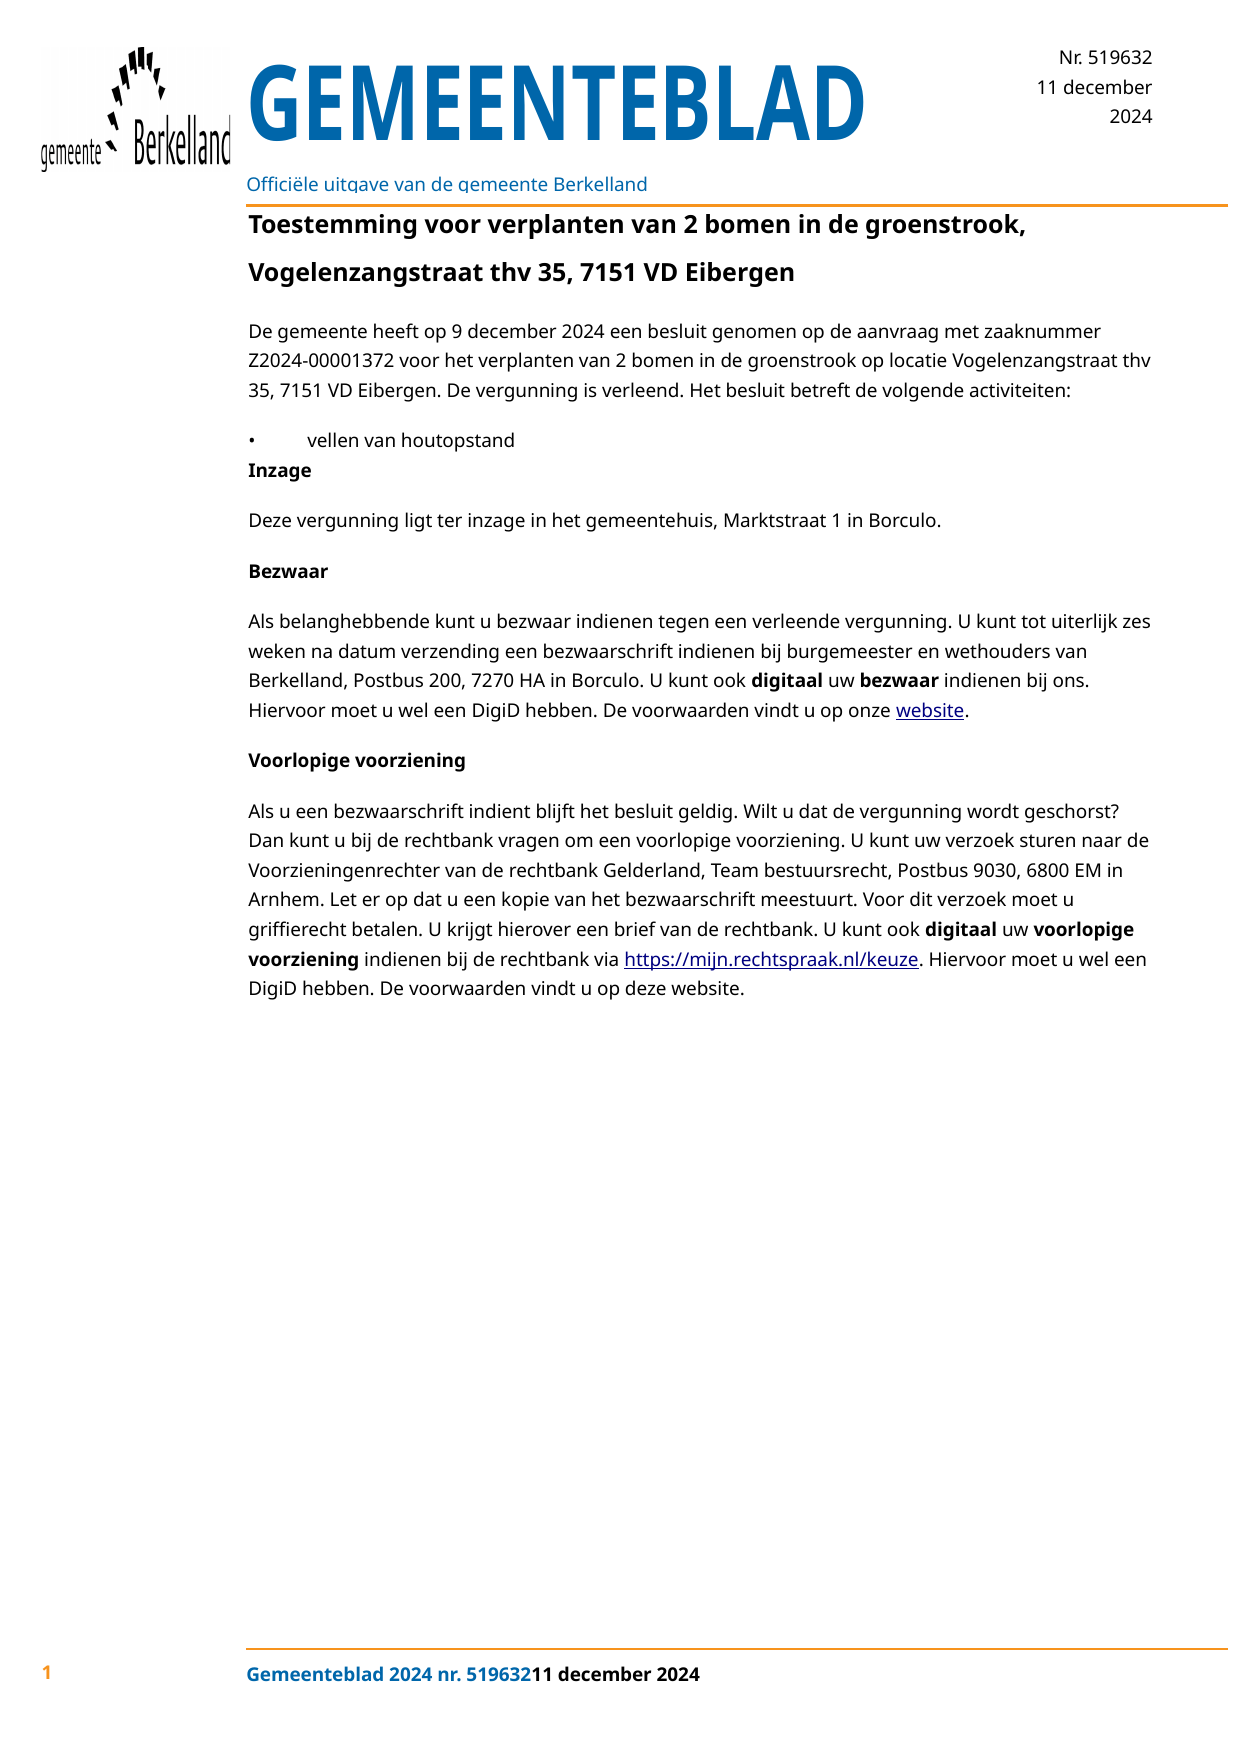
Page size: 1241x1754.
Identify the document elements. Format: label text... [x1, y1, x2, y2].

text Deze vergunning ligt ter inzage in het gemeentehuis, Marktstraat 1 in Borculo. [248, 507, 1152, 533]
text Toestemming voor verplanten van 2 bomen in de groenstrook, Vogelenzangstraat thv 35, 7151 VD Eibergen [248, 207, 1152, 288]
text Bezwaar [248, 558, 1152, 584]
picture [41, 47, 231, 172]
text Als belanghebbende kunt u bezwaar indienen tegen een verleende vergunning. U kunt tot uiterlijk zes weken na datum verzending een bezwaarschrift indienen bij burgemeester en wethouders van Berkelland, Postbus 200, 7270 HA in Borculo. U kunt ook digitaal uw bezwaar indienen bij ons. Hiervoor moet u wel een DigiD hebben. De voorwaarden vindt u op onze website. [248, 608, 1152, 723]
text De gemeente heeft op 9 december 2024 een besluit genomen op de aanvraag met zaaknummer Z2024-00001372 voor het verplanten van 2 bomen in de groenstrook op locatie Vogelenzangstraat thv 35, 7151 VD Eibergen. De vergunning is verleend. Het besluit betreft de volgende activiteiten: [248, 318, 1152, 403]
text Als u een bezwaarschrift indient blijft het besluit geldig. Wilt u dat de vergunning wordt geschorst? Dan kunt u bij de rechtbank vragen om een voorlopige voorziening. U kunt uw verzoek sturen naar de Voorzieningenrechter van de rechtbank Gelderland, Team bestuursrecht, Postbus 9030, 6800 EM in Arnhem. Let er op dat u een kopie van het bezwaarschrift meestuurt. Voor dit verzoek moet u griffierecht betalen. U krijgt hierover een brief van de rechtbank. U kunt ook digitaal uw voorlopige voorziening indienen bij de rechtbank via https://mijn.rechtspraak.nl/keuze. Hiervoor moet u wel een DigiD hebben. De voorwaarden vindt u op deze website. [248, 798, 1152, 1001]
text Inzage [248, 457, 1152, 483]
list vellen van houtopstand [248, 427, 1152, 453]
text Voorlopige voorziening [248, 747, 1152, 773]
